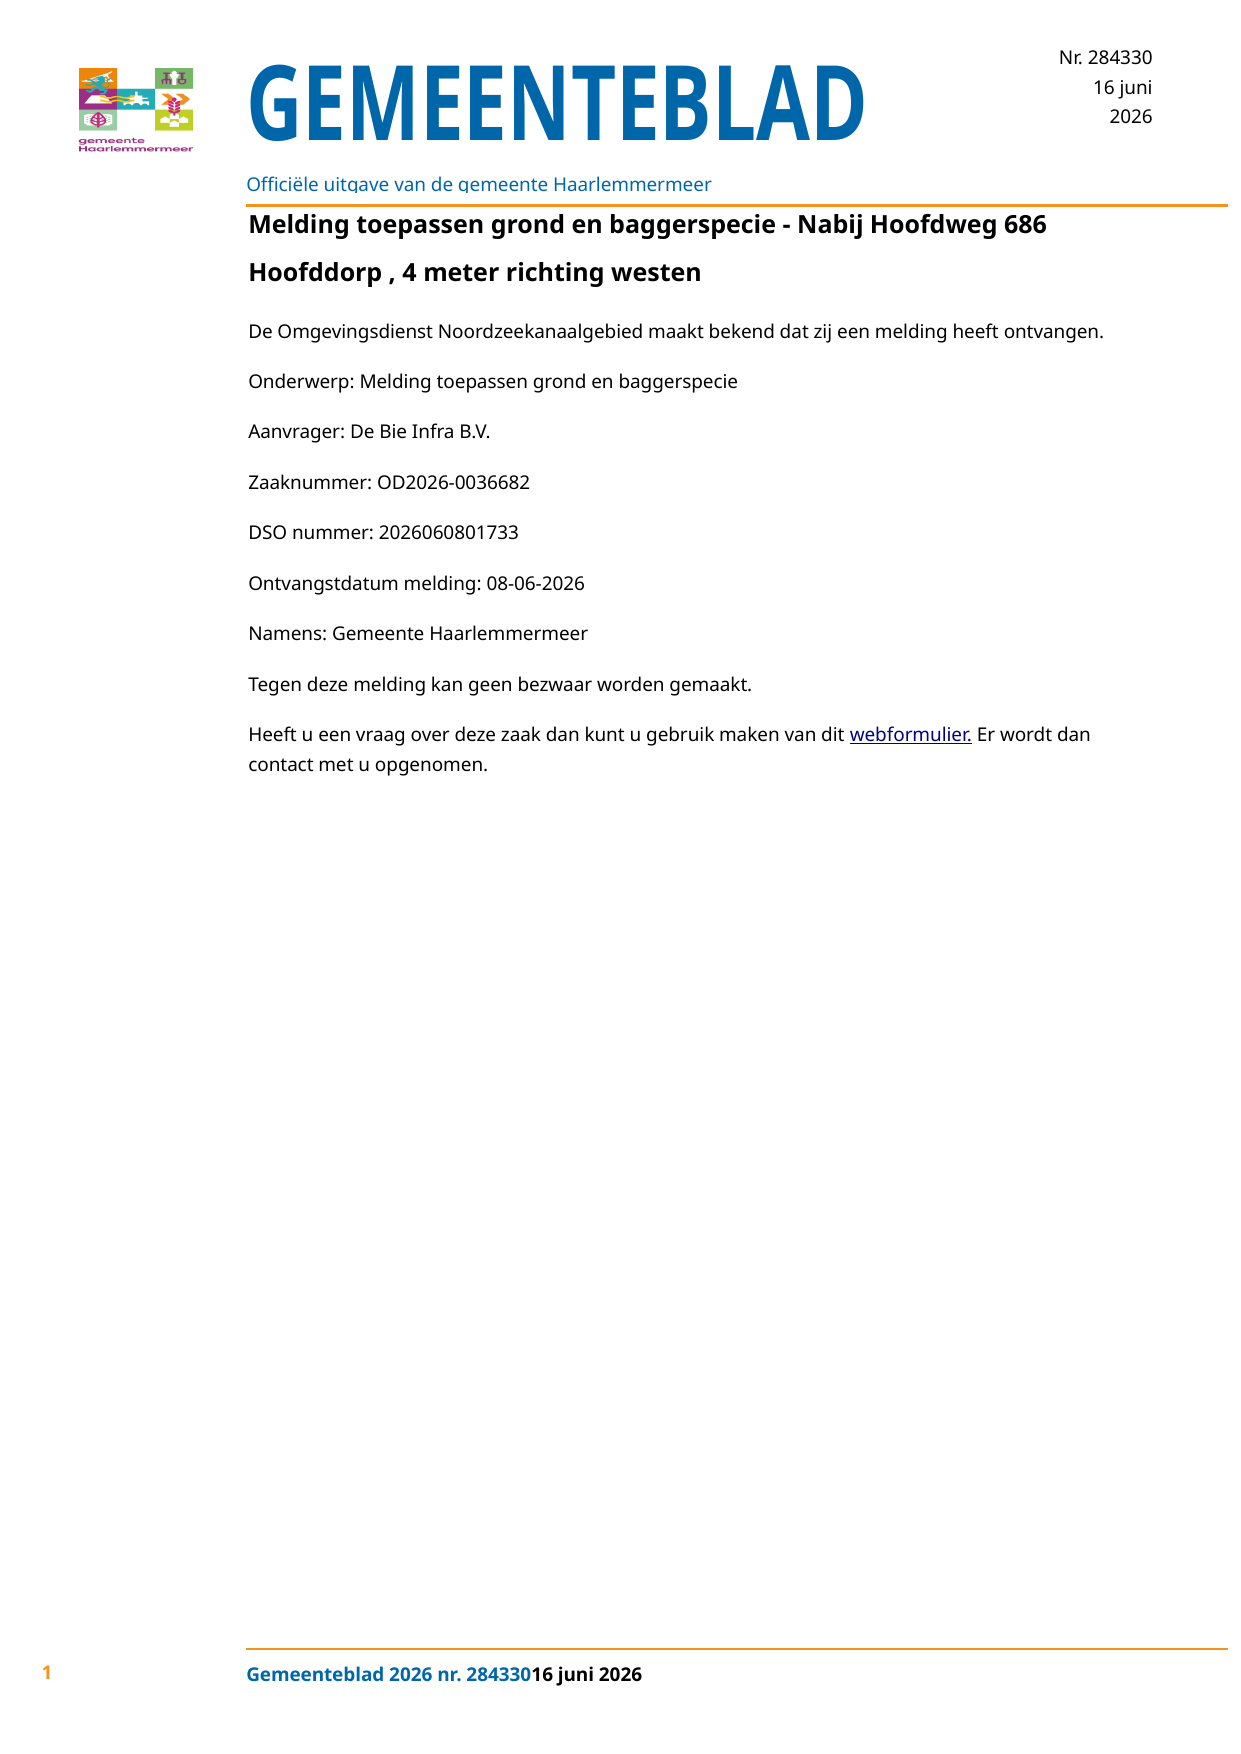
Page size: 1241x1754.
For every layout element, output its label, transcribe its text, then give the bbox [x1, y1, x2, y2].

text De Omgevingsdienst Noordzeekanaalgebied maakt bekend dat zij een melding heeft ontvangen. [248, 318, 1152, 344]
text DSO nummer: 2026060801733 [248, 519, 1152, 545]
text Melding toepassen grond en baggerspecie - Nabij Hoofdweg 686 Hoofddorp , 4 meter richting westen [248, 207, 1152, 288]
text Zaaknummer: OD2026-0036682 [248, 469, 1152, 495]
text Ontvangstdatum melding: 08-06-2026 [248, 570, 1152, 596]
text Heeft u een vraag over deze zaak dan kunt u gebruik maken van dit webformulier. Er wordt dan contact met u opgenomen. [248, 721, 1152, 777]
text Tegen deze melding kan geen bezwaar worden gemaakt. [248, 671, 1152, 697]
text Onderwerp: Melding toepassen grond en baggerspecie [248, 368, 1152, 394]
picture [41, 47, 231, 172]
text Aanvrager: De Bie Infra B.V. [248, 419, 1152, 444]
text Namens: Gemeente Haarlemmermeer [248, 620, 1152, 646]
